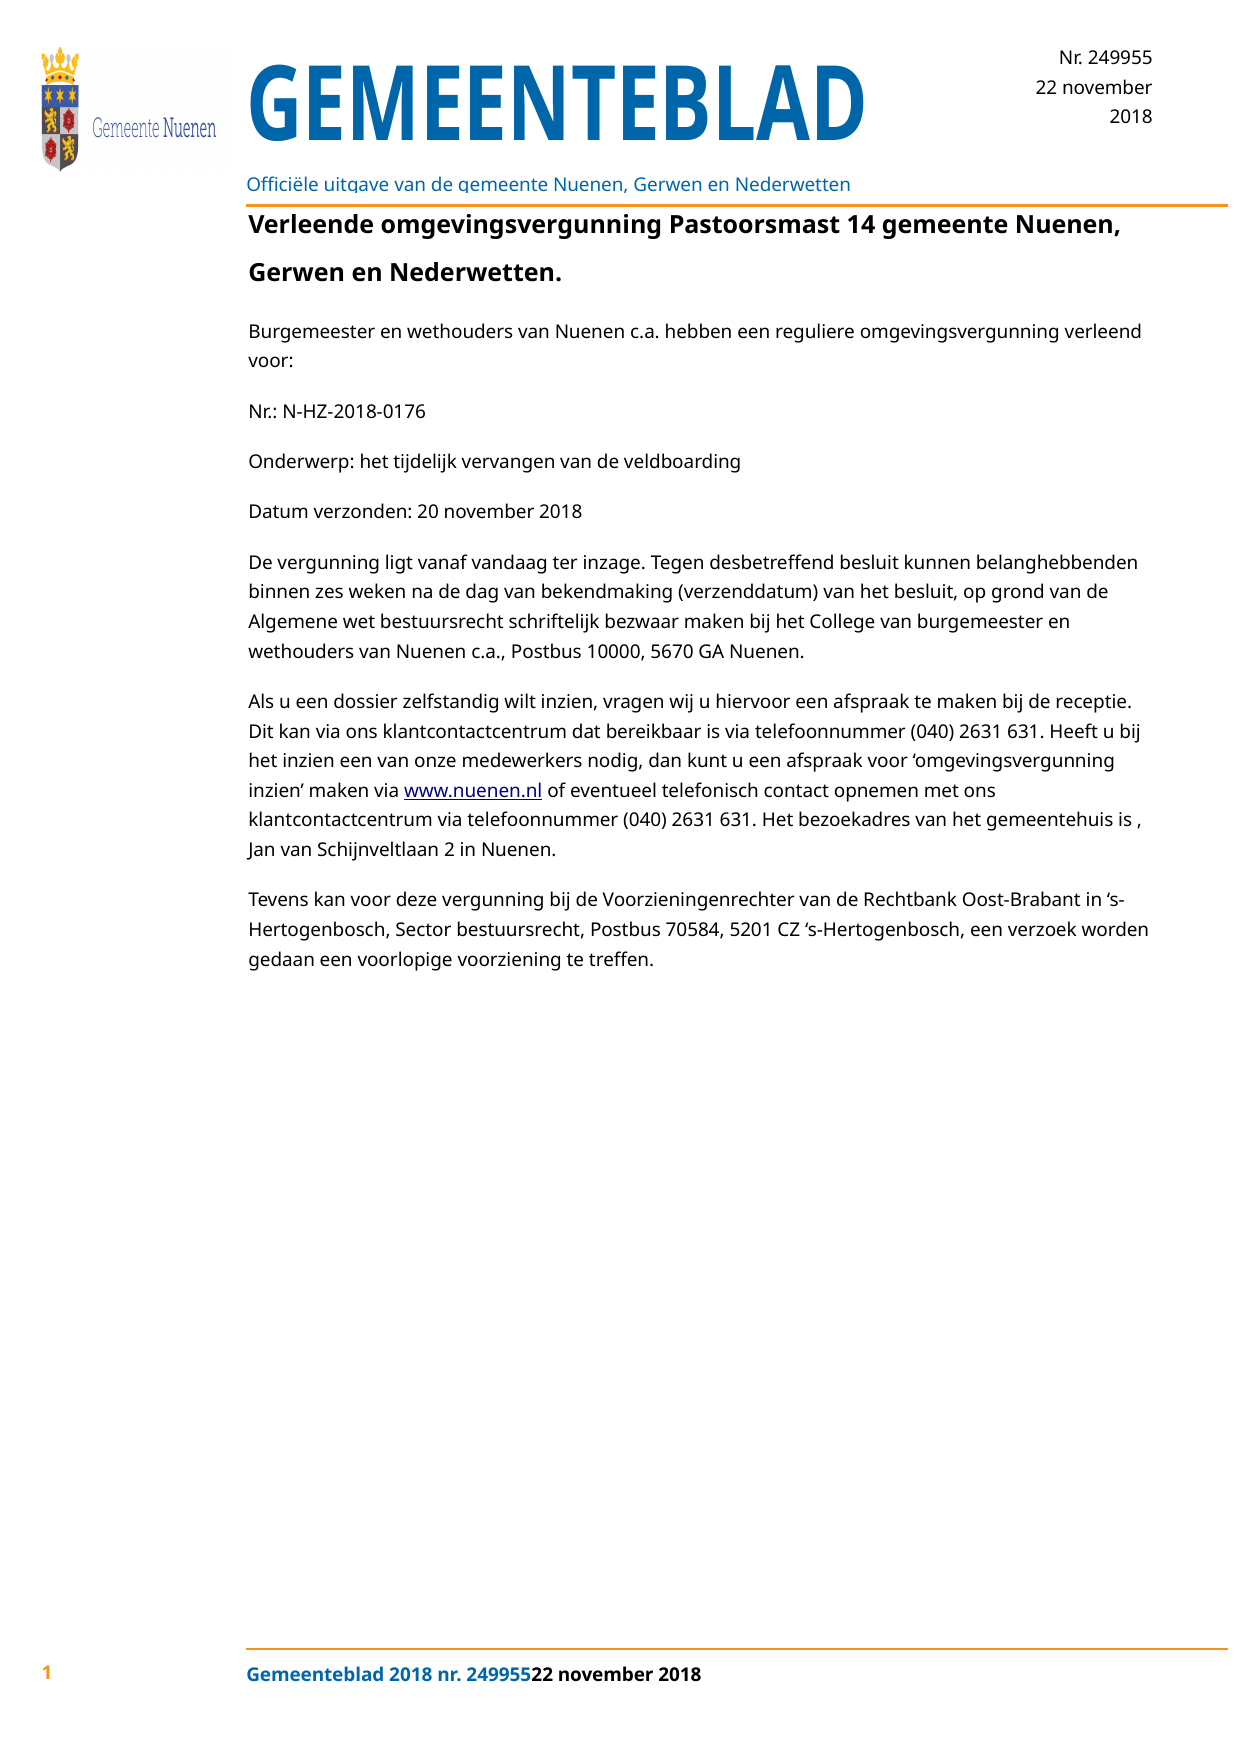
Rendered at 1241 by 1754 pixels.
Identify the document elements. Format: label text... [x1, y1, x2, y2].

text Nr.: N-HZ-2018-0176 [248, 398, 1152, 424]
text Tevens kan voor deze vergunning bij de Voorzieningenrechter van de Rechtbank Oost-Brabant in ‘s-Hertogenbosch, Sector bestuursrecht, Postbus 70584, 5201 CZ ‘s-Hertogenbosch, een verzoek worden gedaan een voorlopige voorziening te treffen. [248, 887, 1152, 972]
text Burgemeester en wethouders van Nuenen c.a. hebben een reguliere omgevingsvergunning verleend voor: [248, 318, 1152, 373]
picture [41, 47, 231, 172]
text Verleende omgevingsvergunning Pastoorsmast 14 gemeente Nuenen, Gerwen en Nederwetten. [248, 207, 1152, 288]
text Datum verzonden: 20 november 2018 [248, 499, 1152, 524]
text Als u een dossier zelfstandig wilt inzien, vragen wij u hiervoor een afspraak te maken bij de receptie. Dit kan via ons klantcontactcentrum dat bereikbaar is via telefoonnummer (040) 2631 631. Heeft u bij het inzien een van onze medewerkers nodig, dan kunt u een afspraak voor ‘omgevingsvergunning inzien’ maken via www.nuenen.nl of eventueel telefonisch contact opnemen met ons klantcontactcentrum via telefoonnummer (040) 2631 631. Het bezoekadres van het gemeentehuis is , Jan van Schijnveltlaan 2 in Nuenen. [248, 688, 1152, 862]
text De vergunning ligt vanaf vandaag ter inzage. Tegen desbetreffend besluit kunnen belanghebbenden binnen zes weken na de dag van bekendmaking (verzenddatum) van het besluit, op grond van de Algemene wet bestuursrecht schriftelijk bezwaar maken bij het College van burgemeester en wethouders van Nuenen c.a., Postbus 10000, 5670 GA Nuenen. [248, 549, 1152, 664]
text Onderwerp: het tijdelijk vervangen van de veldboarding [248, 448, 1152, 474]
